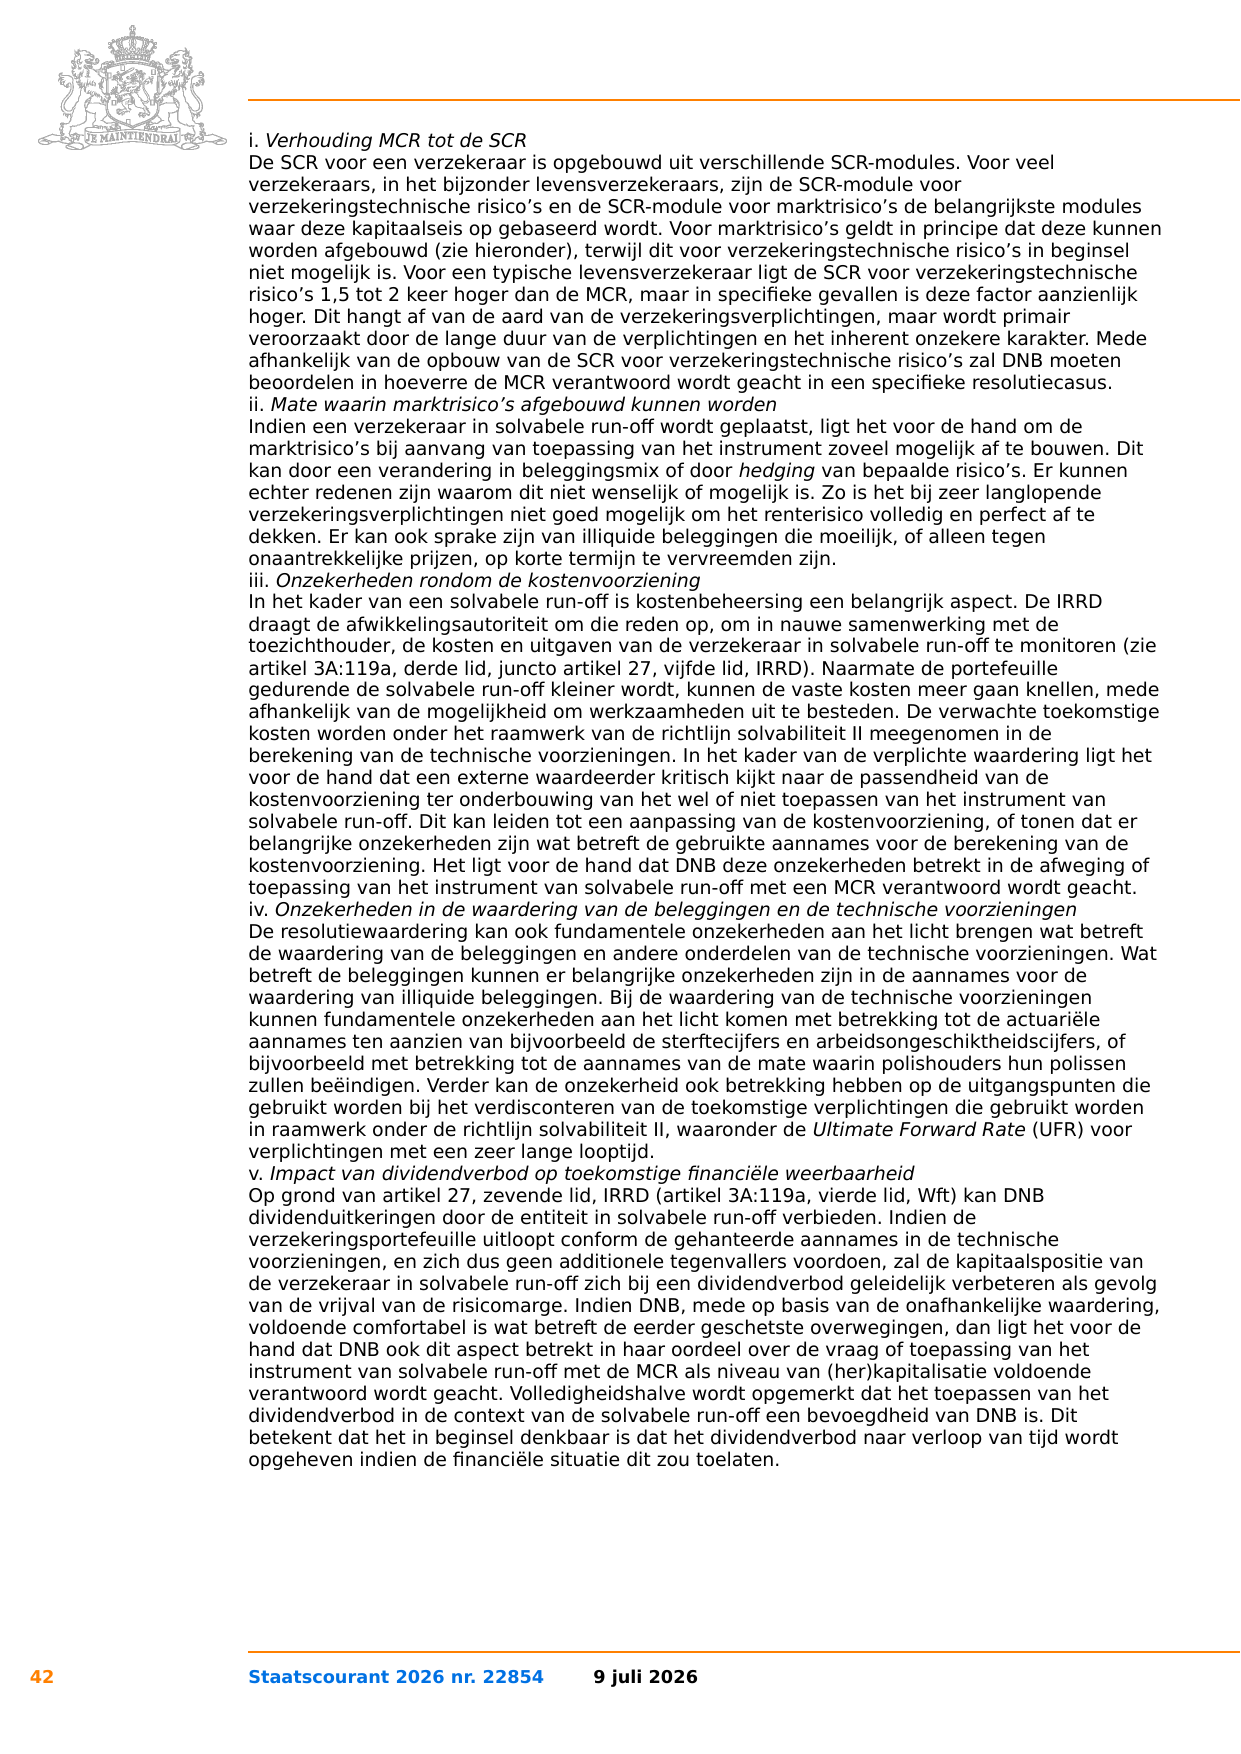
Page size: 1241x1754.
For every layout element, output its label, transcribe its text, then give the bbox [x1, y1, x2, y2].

text iii. Onzekerheden rondom de kostenvoorziening [248, 569, 1163, 591]
text In het kader van een solvabele run-off is kostenbeheersing een belangrijk aspect. De IRRD draagt de afwikkelingsautoriteit om die reden op, om in nauwe samenwerking met de toezichthouder, de kosten en uitgaven van de verzekeraar in solvabele run-off te monitoren (zie artikel 3A:119a, derde lid, juncto artikel 27, vijfde lid, IRRD). Naarmate de portefeuille gedurende de solvabele run-off kleiner wordt, kunnen de vaste kosten meer gaan knellen, mede afhankelijk van de mogelijkheid om werkzaamheden uit te besteden. De verwachte toekomstige kosten worden onder het raamwerk van de richtlijn solvabiliteit II meegenomen in de berekening van de technische voorzieningen. In het kader van de verplichte waardering ligt het voor de hand dat een externe waardeerder kritisch kijkt naar de passendheid van de kostenvoorziening ter onderbouwing van het wel of niet toepassen van het instrument van solvabele run-off. Dit kan leiden tot een aanpassing van de kostenvoorziening, of tonen dat er belangrijke onzekerheden zijn wat betreft de gebruikte aannames voor de berekening van de kostenvoorziening. Het ligt voor de hand dat DNB deze onzekerheden betrekt in de afweging of toepassing van het instrument van solvabele run-off met een MCR verantwoord wordt geacht. [248, 591, 1163, 899]
text Op grond van artikel 27, zevende lid, IRRD (artikel 3A:119a, vierde lid, Wft) kan DNB dividenduitkeringen door de entiteit in solvabele run-off verbieden. Indien de verzekeringsportefeuille uitloopt conform de gehanteerde aannames in de technische voorzieningen, en zich dus geen additionele tegenvallers voordoen, zal de kapitaalspositie van de verzekeraar in solvabele run-off zich bij een dividendverbod geleidelijk verbeteren als gevolg van de vrijval van de risicomarge. Indien DNB, mede op basis van de onafhankelijke waardering, voldoende comfortabel is wat betreft de eerder geschetste overwegingen, dan ligt het voor de hand dat DNB ook dit aspect betrekt in haar oordeel over de vraag of toepassing van het instrument van solvabele run-off met de MCR als niveau van (her)kapitalisatie voldoende verantwoord wordt geacht. Volledigheidshalve wordt opgemerkt dat het toepassen van het dividendverbod in de context van de solvabele run-off een bevoegdheid van DNB is. Dit betekent dat het in beginsel denkbaar is dat het dividendverbod naar verloop van tijd wordt opgeheven indien de financiële situatie dit zou toelaten. [248, 1185, 1163, 1471]
text De SCR voor een verzekeraar is opgebouwd uit verschillende SCR-modules. Voor veel verzekeraars, in het bijzonder levensverzekeraars, zijn de SCR-module voor verzekeringstechnische risico’s en de SCR-module voor marktrisico’s de belangrijkste modules waar deze kapitaalseis op gebaseerd wordt. Voor marktrisico’s geldt in principe dat deze kunnen worden afgebouwd (zie hieronder), terwijl dit voor verzekeringstechnische risico’s in beginsel niet mogelijk is. Voor een typische levensverzekeraar ligt de SCR voor verzekeringstechnische risico’s 1,5 tot 2 keer hoger dan de MCR, maar in specifieke gevallen is deze factor aanzienlijk hoger. Dit hangt af van de aard van de verzekeringsverplichtingen, maar wordt primair veroorzaakt door de lange duur van de verplichtingen en het inherent onzekere karakter. Mede afhankelijk van de opbouw van de SCR voor verzekeringstechnische risico’s zal DNB moeten beoordelen in hoeverre de MCR verantwoord wordt geacht in een specifieke resolutiecasus. [248, 152, 1163, 394]
picture [38, 25, 227, 150]
text i. Verhouding MCR tot de SCR [248, 130, 1163, 152]
text ii. Mate waarin marktrisico’s afgebouwd kunnen worden [248, 394, 1163, 416]
text De resolutiewaardering kan ook fundamentele onzekerheden aan het licht brengen wat betreft de waardering van de beleggingen en andere onderdelen van de technische voorzieningen. Wat betreft de beleggingen kunnen er belangrijke onzekerheden zijn in de aannames voor de waardering van illiquide beleggingen. Bij de waardering van de technische voorzieningen kunnen fundamentele onzekerheden aan het licht komen met betrekking tot de actuariële aannames ten aanzien van bijvoorbeeld de sterftecijfers en arbeidsongeschiktheidscijfers, of bijvoorbeeld met betrekking tot de aannames van de mate waarin polishouders hun polissen zullen beëindigen. Verder kan de onzekerheid ook betrekking hebben op de uitgangspunten die gebruikt worden bij het verdisconteren van de toekomstige verplichtingen die gebruikt worden in raamwerk onder de richtlijn solvabiliteit II, waaronder de Ultimate Forward Rate (UFR) voor verplichtingen met een zeer lange looptijd. [248, 921, 1163, 1163]
text Indien een verzekeraar in solvabele run-off wordt geplaatst, ligt het voor de hand om de marktrisico’s bij aanvang van toepassing van het instrument zoveel mogelijk af te bouwen. Dit kan door een verandering in beleggingsmix of door hedging van bepaalde risico’s. Er kunnen echter redenen zijn waarom dit niet wenselijk of mogelijk is. Zo is het bij zeer langlopende verzekeringsverplichtingen niet goed mogelijk om het renterisico volledig en perfect af te dekken. Er kan ook sprake zijn van illiquide beleggingen die moeilijk, of alleen tegen onaantrekkelijke prijzen, op korte termijn te vervreemden zijn. [248, 416, 1163, 569]
text v. Impact van dividendverbod op toekomstige financiële weerbaarheid [248, 1163, 1163, 1185]
text iv. Onzekerheden in de waardering van de beleggingen en de technische voorzieningen [248, 899, 1163, 921]
